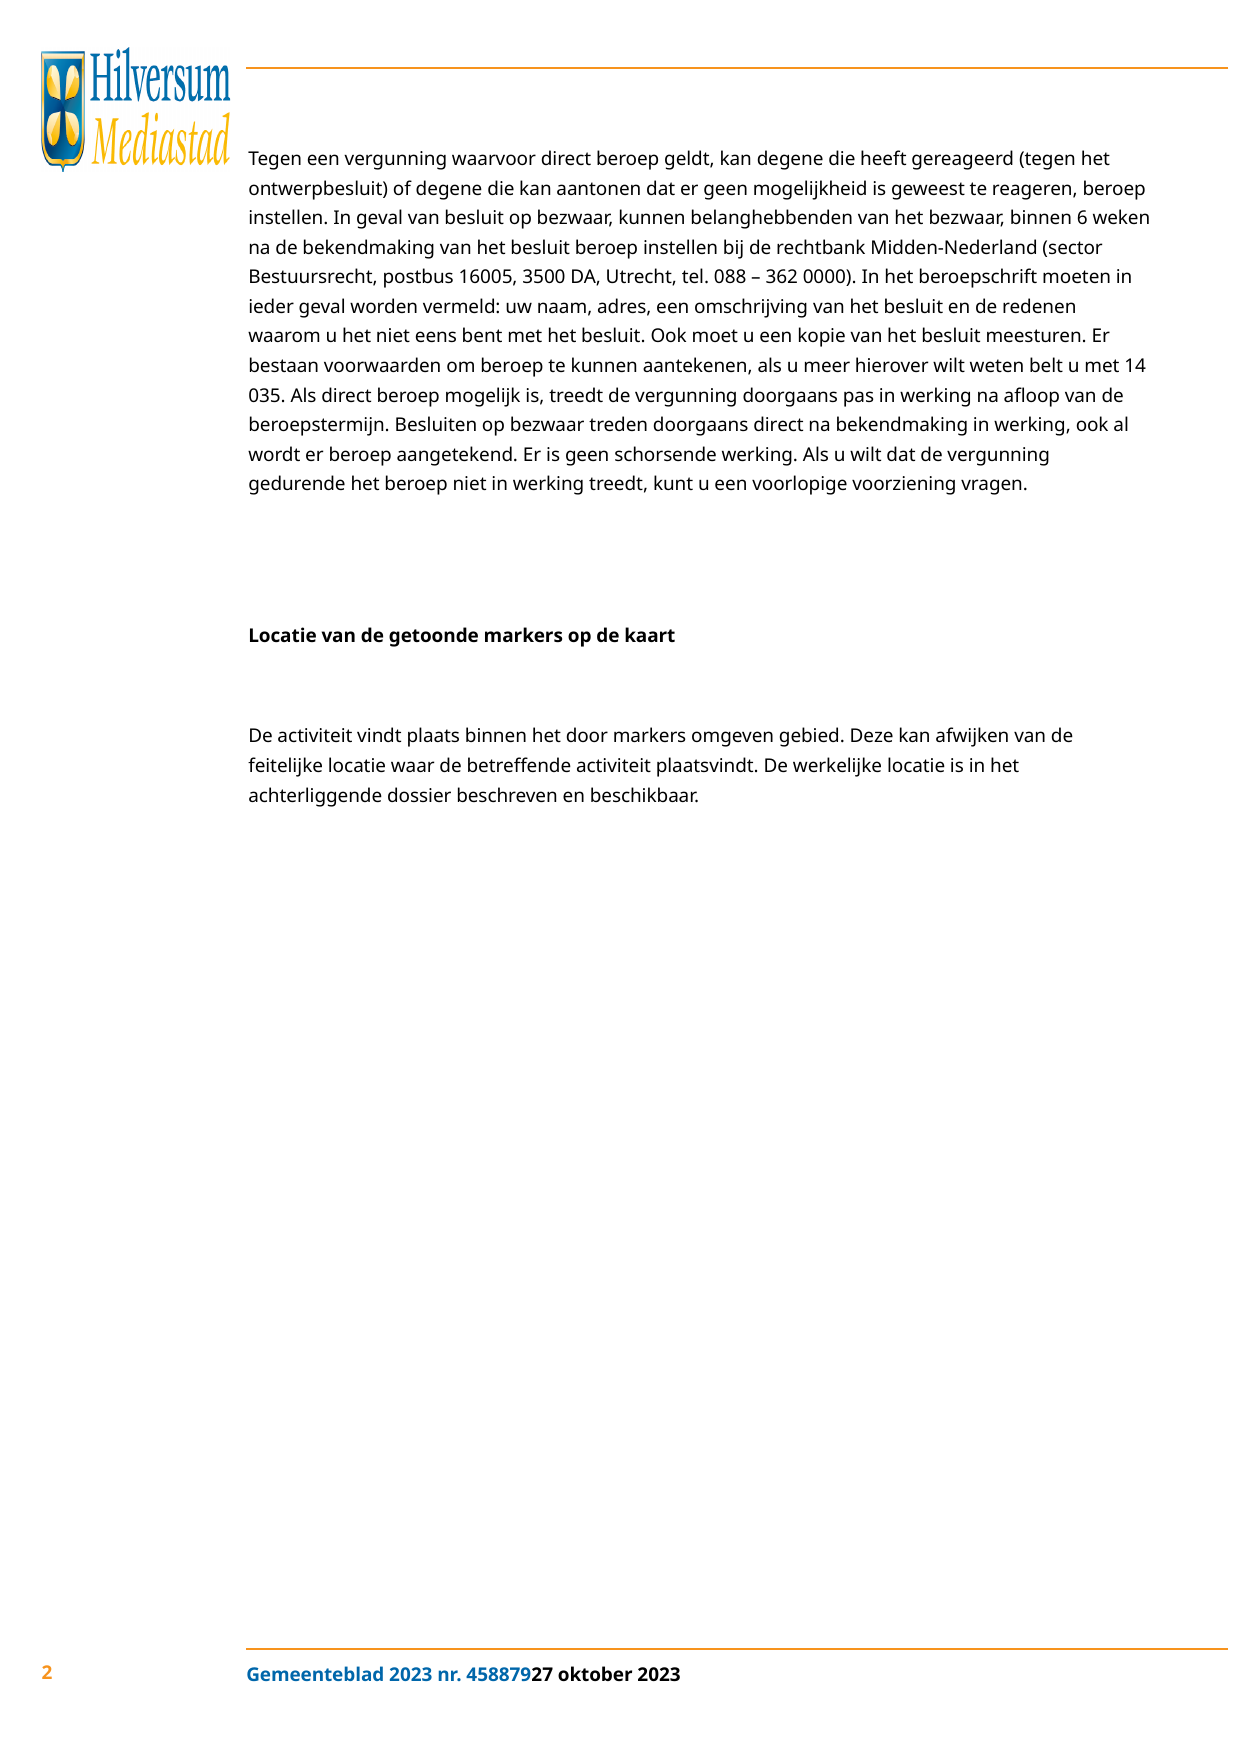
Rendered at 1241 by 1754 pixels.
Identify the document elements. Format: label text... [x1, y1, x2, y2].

text De activiteit vindt plaats binnen het door markers omgeven gebied. Deze kan afwijken van de feitelijke locatie waar de betreffende activiteit plaatsvindt. De werkelijke locatie is in het achterliggende dossier beschreven en beschikbaar. [248, 723, 1152, 808]
text Locatie van de getoonde markers op de kaart [248, 622, 1152, 648]
text Tegen een vergunning waarvoor direct beroep geldt, kan degene die heeft gereageerd (tegen het ontwerpbesluit) of degene die kan aantonen dat er geen mogelijkheid is geweest te reageren, beroep instellen. In geval van besluit op bezwaar, kunnen belanghebbenden van het bezwaar, binnen 6 weken na de bekendmaking van het besluit beroep instellen bij de rechtbank Midden-Nederland (sector Bestuursrecht, postbus 16005, 3500 DA, Utrecht, tel. 088 – 362 0000). In het beroepschrift moeten in ieder geval worden vermeld: uw naam, adres, een omschrijving van het besluit en de redenen waarom u het niet eens bent met het besluit. Ook moet u een kopie van het besluit meesturen. Er bestaan voorwaarden om beroep te kunnen aantekenen, als u meer hierover wilt weten belt u met 14 035. Als direct beroep mogelijk is, treedt de vergunning doorgaans pas in werking na afloop van de beroepstermijn. Besluiten op bezwaar treden doorgaans direct na bekendmaking in werking, ook al wordt er beroep aangetekend. Er is geen schorsende werking. Als u wilt dat de vergunning gedurende het beroep niet in werking treedt, kunt u een voorlopige voorziening vragen. [248, 145, 1152, 496]
picture [41, 47, 231, 172]
